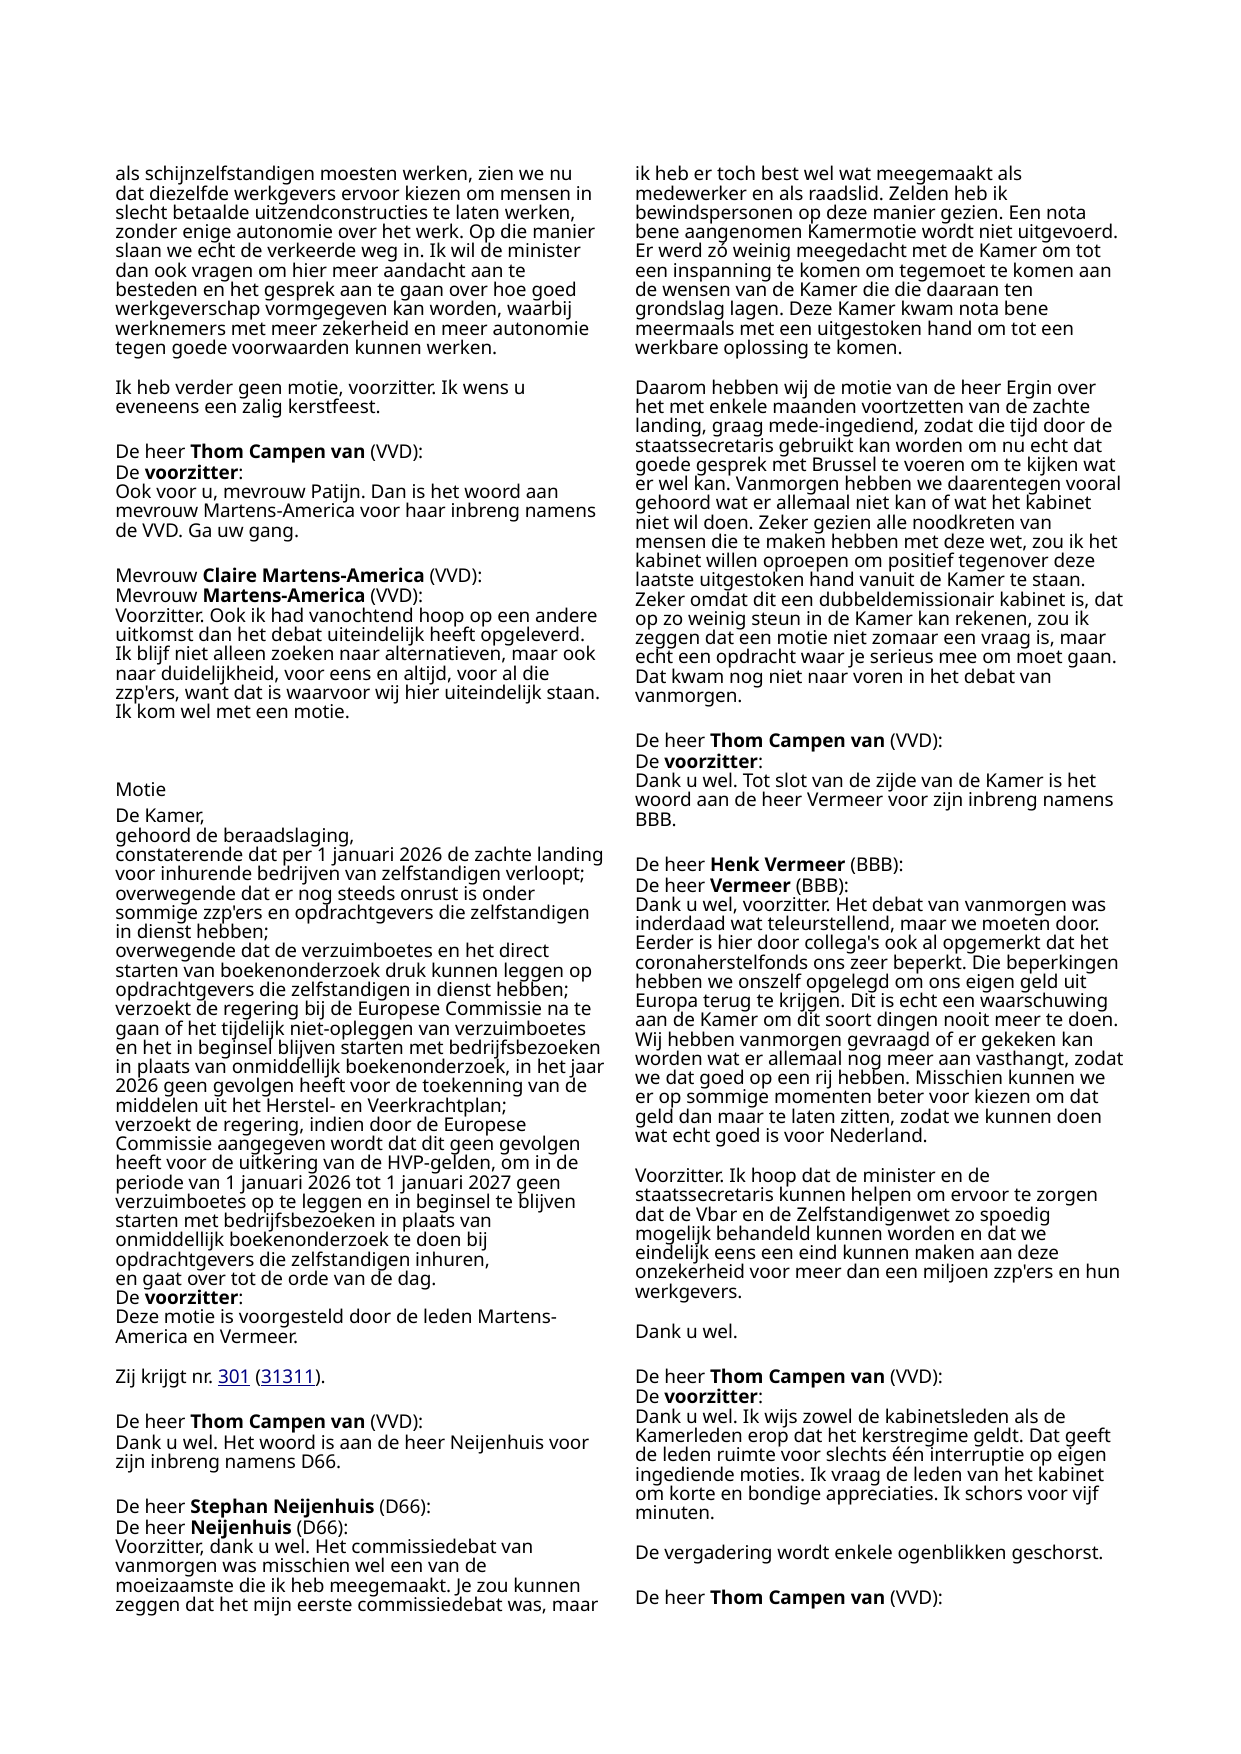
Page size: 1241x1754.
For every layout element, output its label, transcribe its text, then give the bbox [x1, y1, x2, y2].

text als schijnzelfstandigen moesten werken, zien we nu dat diezelfde werkgevers ervoor kiezen om mensen in slecht betaalde uitzendconstructies te laten werken, zonder enige autonomie over het werk. Op die manier slaan we echt de verkeerde weg in. Ik wil de minister dan ook vragen om hier meer aandacht aan te besteden en het gesprek aan te gaan over hoe goed werkgeverschap vormgegeven kan worden, waarbij werknemers met meer zekerheid en meer autonomie tegen goede voorwaarden kunnen werken. [115, 165, 605, 358]
text De vergadering wordt enkele ogenblikken geschorst. [635, 1544, 1125, 1563]
text De heer Thom Campen van (VVD): [635, 1363, 1125, 1388]
text Voorzitter, dank u wel. Het commissiedebat van vanmorgen was misschien wel een van de moeizaamste die ik heb meegemaakt. Je zou kunnen zeggen dat het mijn eerste commissiedebat was, maar [115, 1538, 605, 1615]
text Zij krijgt nr. 301 (31311). [115, 1368, 605, 1387]
text Dank u wel. [635, 1323, 1125, 1342]
text Mevrouw Martens-America (VVD): [115, 587, 605, 607]
text De voorzitter: [635, 1388, 1125, 1408]
text en gaat over tot de orde van de dag. [115, 1270, 605, 1289]
text Mevrouw Claire Martens-America (VVD): [115, 562, 605, 587]
text Daarom hebben wij de motie van de heer Ergin over het met enkele maanden voortzetten van de zachte landing, graag mede-ingediend, zodat die tijd door de staatssecretaris gebruikt kan worden om nu echt dat goede gesprek met Brussel te voeren om te kijken wat er wel kan. Vanmorgen hebben we daarentegen vooral gehoord wat er allemaal niet kan of wat het kabinet niet wil doen. Zeker gezien alle noodkreten van mensen die te maken hebben met deze wet, zou ik het kabinet willen oproepen om positief tegenover deze laatste uitgestoken hand vanuit de Kamer te staan. Zeker omdat dit een dubbeldemissionair kabinet is, dat op zo weinig steun in de Kamer kan rekenen, zou ik zeggen dat een motie niet zomaar een vraag is, maar echt een opdracht waar je serieus mee om moet gaan. Dat kwam nog niet naar voren in het debat van vanmorgen. [635, 379, 1125, 706]
text overwegende dat er nog steeds onrust is onder sommige zzp'ers en opdrachtgevers die zelfstandigen in dienst hebben; [115, 884, 605, 942]
text constaterende dat per 1 januari 2026 de zachte landing voor inhurende bedrijven van zelfstandigen verloopt; [115, 846, 605, 884]
text De voorzitter: [115, 464, 605, 483]
text Deze motie is voorgesteld door de leden Martens-America en Vermeer. [115, 1308, 605, 1347]
text De heer Thom Campen van (VVD): [115, 1408, 605, 1434]
text Voorzitter. Ook ik had vanochtend hoop op een andere uitkomst dan het debat uiteindelijk heeft opgeleverd. Ik blijf niet alleen zoeken naar alternatieven, maar ook naar duidelijkheid, voor eens en altijd, voor al die zzp'ers, want dat is waarvoor wij hier uiteindelijk staan. Ik kom wel met een motie. [115, 607, 605, 722]
text ik heb er toch best wel wat meegemaakt als medewerker en als raadslid. Zelden heb ik bewindspersonen op deze manier gezien. Een nota bene aangenomen Kamermotie wordt niet uitgevoerd. Er werd zó weinig meegedacht met de Kamer om tot een inspanning te komen om tegemoet te komen aan de wensen van de Kamer die die daaraan ten grondslag lagen. Deze Kamer kwam nota bene meermaals met een uitgestoken hand om tot een werkbare oplossing te komen. [635, 165, 1125, 358]
text overwegende dat de verzuimboetes en het direct starten van boekenonderzoek druk kunnen leggen op opdrachtgevers die zelfstandigen in dienst hebben; [115, 942, 605, 1000]
text Dank u wel. Ik wijs zowel de kabinetsleden als de Kamerleden erop dat het kerstregime geldt. Dat geeft de leden ruimte voor slechts één interruptie op eigen ingediende moties. Ik vraag de leden van het kabinet om korte en bondige appreciaties. Ik schors voor vijf minuten. [635, 1408, 1125, 1523]
text Motie [115, 776, 605, 802]
text De voorzitter: [635, 753, 1125, 772]
text Ik heb verder geen motie, voorzitter. Ik wens u eveneens een zalig kerstfeest. [115, 379, 605, 417]
text Dank u wel. Tot slot van de zijde van de Kamer is het woord aan de heer Vermeer voor zijn inbreng namens BBB. [635, 772, 1125, 830]
text De heer Thom Campen van (VVD): [635, 1584, 1125, 1610]
text De heer Neijenhuis (D66): [115, 1519, 605, 1538]
text De heer Thom Campen van (VVD): [635, 727, 1125, 753]
text De Kamer, [115, 807, 605, 827]
text gehoord de beraadslaging, [115, 827, 605, 846]
text Dank u wel. Het woord is aan de heer Neijenhuis voor zijn inbreng namens D66. [115, 1434, 605, 1472]
text verzoekt de regering, indien door de Europese Commissie aangegeven wordt dat dit geen gevolgen heeft voor de uitkering van de HVP-gelden, om in de periode van 1 januari 2026 tot 1 januari 2027 geen verzuimboetes op te leggen en in beginsel te blijven starten met bedrijfsbezoeken in plaats van onmiddellijk boekenonderzoek te doen bij opdrachtgevers die zelfstandigen inhuren, [115, 1116, 605, 1270]
text De heer Stephan Neijenhuis (D66): [115, 1493, 605, 1519]
text De heer Thom Campen van (VVD): [115, 438, 605, 464]
text Dank u wel, voorzitter. Het debat van vanmorgen was inderdaad wat teleurstellend, maar we moeten door. Eerder is hier door collega's ook al opgemerkt dat het coronaherstelfonds ons zeer beperkt. Die beperkingen hebben we onszelf opgelegd om ons eigen geld uit Europa terug te krijgen. Dit is echt een waarschuwing aan de Kamer om dit soort dingen nooit meer te doen. Wij hebben vanmorgen gevraagd of er gekeken kan worden wat er allemaal nog meer aan vasthangt, zodat we dat goed op een rij hebben. Misschien kunnen we er op sommige momenten beter voor kiezen om dat geld dan maar te laten zitten, zodat we kunnen doen wat echt goed is voor Nederland. [635, 896, 1125, 1146]
text De voorzitter: [115, 1289, 605, 1308]
text verzoekt de regering bij de Europese Commissie na te gaan of het tijdelijk niet-opleggen van verzuimboetes en het in beginsel blijven starten met bedrijfsbezoeken in plaats van onmiddellijk boekenonderzoek, in het jaar 2026 geen gevolgen heeft voor de toekenning van de middelen uit het Herstel- en Veerkrachtplan; [115, 1000, 605, 1116]
text De heer Vermeer (BBB): [635, 877, 1125, 896]
text Ook voor u, mevrouw Patijn. Dan is het woord aan mevrouw Martens-America voor haar inbreng namens de VVD. Ga uw gang. [115, 483, 605, 541]
text De heer Henk Vermeer (BBB): [635, 851, 1125, 877]
text Voorzitter. Ik hoop dat de minister en de staatssecretaris kunnen helpen om ervoor te zorgen dat de Vbar en de Zelfstandigenwet zo spoedig mogelijk behandeld kunnen worden en dat we eindelijk eens een eind kunnen maken aan deze onzekerheid voor meer dan een miljoen zzp'ers en hun werkgevers. [635, 1167, 1125, 1302]
